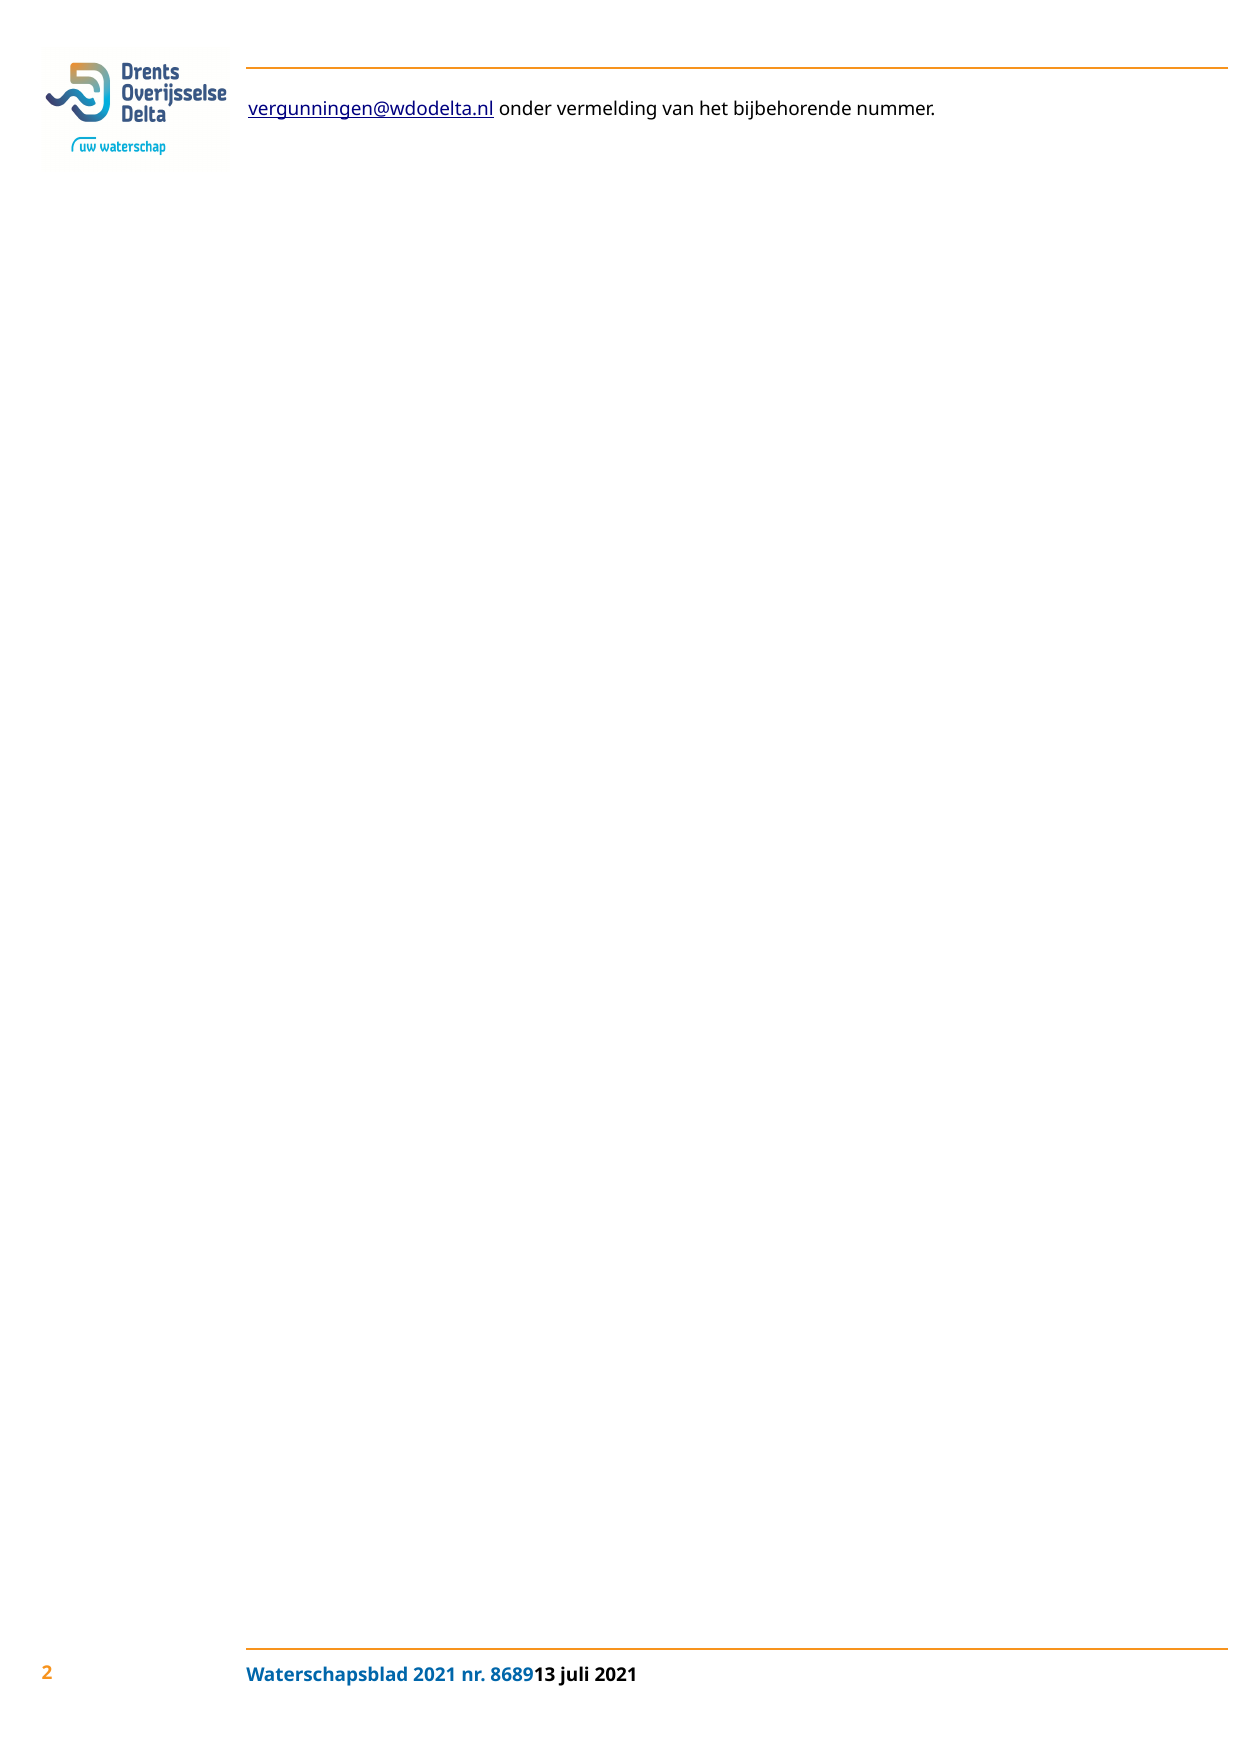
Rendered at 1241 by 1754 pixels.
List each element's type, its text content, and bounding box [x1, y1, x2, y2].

picture [41, 47, 231, 172]
text vergunningen@wdodelta.nl onder vermelding van het bijbehorende nummer. [248, 95, 1152, 121]
